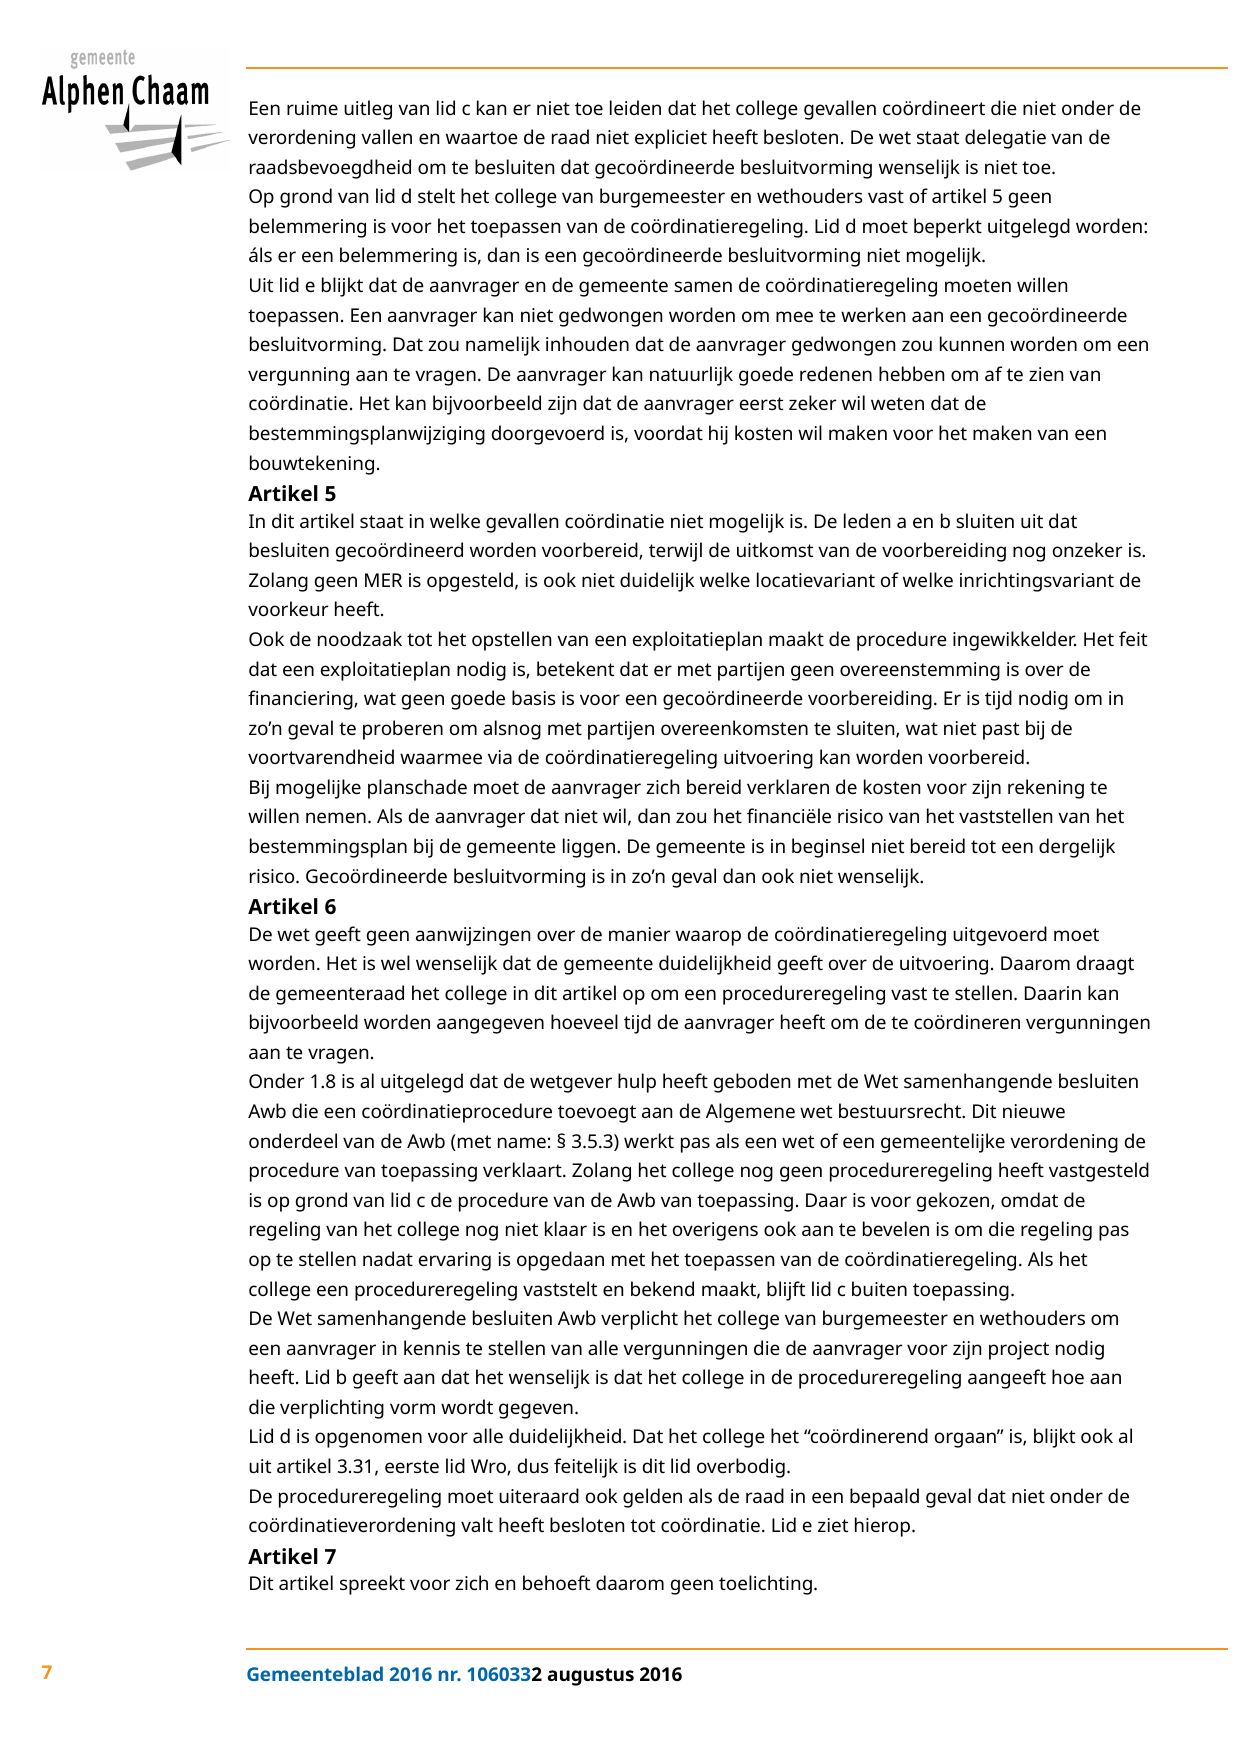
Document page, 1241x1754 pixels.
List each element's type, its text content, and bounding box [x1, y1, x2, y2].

text De procedureregeling moet uiteraard ook gelden als de raad in een bepaald geval dat niet onder de coördinatieverordening valt heeft besloten tot coördinatie. Lid e ziet hierop. [248, 1483, 1152, 1538]
text Dit artikel spreekt voor zich en behoeft daarom geen toelichting. [248, 1571, 1152, 1596]
text Ook de noodzaak tot het opstellen van een exploitatieplan maakt de procedure ingewikkelder. Het feit dat een exploitatieplan nodig is, betekent dat er met partijen geen overeenstemming is over de financiering, wat geen goede basis is voor een gecoördineerde voorbereiding. Er is tijd nodig om in zo’n geval te proberen om alsnog met partijen overeenkomsten te sluiten, wat niet past bij de voortvarendheid waarmee via de coördinatieregeling uitvoering kan worden voorbereid. [248, 626, 1152, 770]
picture [41, 47, 231, 172]
text Artikel 6 [248, 892, 1152, 921]
text Een ruime uitleg van lid c kan er niet toe leiden dat het college gevallen coördineert die niet onder de verordening vallen en waartoe de raad niet expliciet heeft besloten. De wet staat delegatie van de raadsbevoegdheid om te besluiten dat gecoördineerde besluitvorming wenselijk is niet toe. [248, 95, 1152, 180]
text Lid d is opgenomen voor alle duidelijkheid. Dat het college het “coördinerend orgaan” is, blijkt ook al uit artikel 3.31, eerste lid Wro, dus feitelijk is dit lid overbodig. [248, 1424, 1152, 1479]
text De wet geeft geen aanwijzingen over de manier waarop de coördinatieregeling uitgevoerd moet worden. Het is wel wenselijk dat de gemeente duidelijkheid geeft over de uitvoering. Daarom draagt de gemeenteraad het college in dit artikel op om een procedureregeling vast te stellen. Daarin kan bijvoorbeeld worden aangegeven hoeveel tijd de aanvrager heeft om de te coördineren vergunningen aan te vragen. [248, 921, 1152, 1065]
text Op grond van lid d stelt het college van burgemeester en wethouders vast of artikel 5 geen belemmering is voor het toepassen van de coördinatieregeling. Lid d moet beperkt uitgelegd worden: áls er een belemmering is, dan is een gecoördineerde besluitvorming niet mogelijk. [248, 183, 1152, 268]
text In dit artikel staat in welke gevallen coördinatie niet mogelijk is. De leden a en b sluiten uit dat besluiten gecoördineerd worden voorbereid, terwijl de uitkomst van de voorbereiding nog onzeker is. Zolang geen MER is opgesteld, is ook niet duidelijk welke locatievariant of welke inrichtingsvariant de voorkeur heeft. [248, 508, 1152, 622]
text Bij mogelijke planschade moet de aanvrager zich bereid verklaren de kosten voor zijn rekening te willen nemen. Als de aanvrager dat niet wil, dan zou het financiële risico van het vaststellen van het bestemmingsplan bij de gemeente liggen. De gemeente is in beginsel niet bereid tot een dergelijk risico. Gecoördineerde besluitvorming is in zo’n geval dan ook niet wenselijk. [248, 774, 1152, 888]
text Artikel 7 [248, 1542, 1152, 1571]
text De Wet samenhangende besluiten Awb verplicht het college van burgemeester en wethouders om een aanvrager in kennis te stellen van alle vergunningen die de aanvrager voor zijn project nodig heeft. Lid b geeft aan dat het wenselijk is dat het college in de procedureregeling aangeeft hoe aan die verplichting vorm wordt gegeven. [248, 1305, 1152, 1420]
text Onder 1.8 is al uitgelegd dat de wetgever hulp heeft geboden met de Wet samenhangende besluiten Awb die een coördinatieprocedure toevoegt aan de Algemene wet bestuursrecht. Dit nieuwe onderdeel van de Awb (met name: § 3.5.3) werkt pas als een wet of een gemeentelijke verordening de procedure van toepassing verklaart. Zolang het college nog geen procedureregeling heeft vastgesteld is op grond van lid c de procedure van de Awb van toepassing. Daar is voor gekozen, omdat de regeling van het college nog niet klaar is en het overigens ook aan te bevelen is om die regeling pas op te stellen nadat ervaring is opgedaan met het toepassen van de coördinatieregeling. Als het college een procedureregeling vaststelt en bekend maakt, blijft lid c buiten toepassing. [248, 1069, 1152, 1302]
text Artikel 5 [248, 479, 1152, 508]
text Uit lid e blijkt dat de aanvrager en de gemeente samen de coördinatieregeling moeten willen toepassen. Een aanvrager kan niet gedwongen worden om mee te werken aan een gecoördineerde besluitvorming. Dat zou namelijk inhouden dat de aanvrager gedwongen zou kunnen worden om een vergunning aan te vragen. De aanvrager kan natuurlijk goede redenen hebben om af te zien van coördinatie. Het kan bijvoorbeeld zijn dat de aanvrager eerst zeker wil weten dat de bestemmingsplanwijziging doorgevoerd is, voordat hij kosten wil maken voor het maken van een bouwtekening. [248, 272, 1152, 476]
